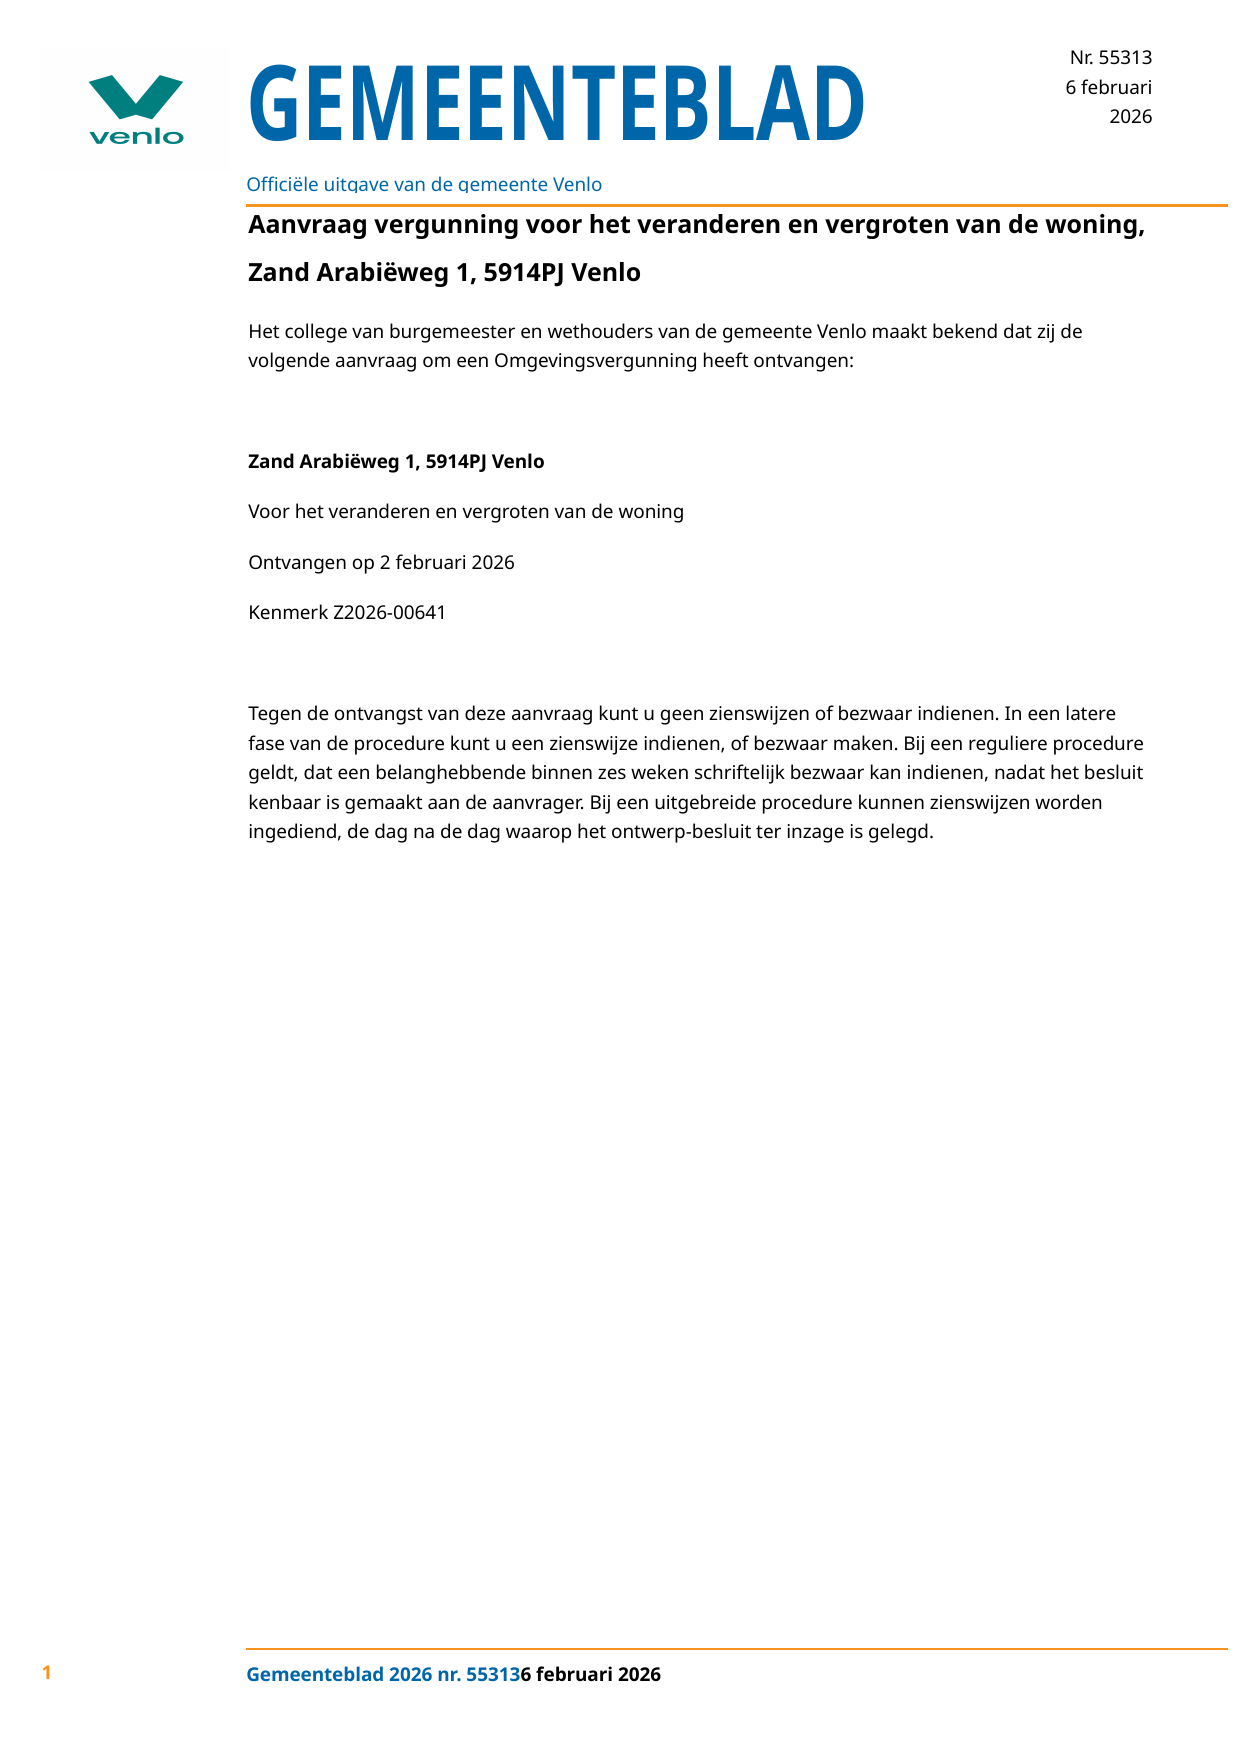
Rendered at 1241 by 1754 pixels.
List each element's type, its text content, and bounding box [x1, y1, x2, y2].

picture [41, 47, 231, 172]
text Kenmerk Z2026-00641 [248, 599, 1152, 625]
text Zand Arabiëweg 1, 5914PJ Venlo [248, 448, 1152, 474]
text Voor het veranderen en vergroten van de woning [248, 499, 1152, 524]
text Tegen de ontvangst van deze aanvraag kunt u geen zienswijzen of bezwaar indienen. In een latere fase van de procedure kunt u een zienswijze indienen, of bezwaar maken. Bij een reguliere procedure geldt, dat een belanghebbende binnen zes weken schriftelijk bezwaar kan indienen, nadat het besluit kenbaar is gemaakt aan de aanvrager. Bij een uitgebreide procedure kunnen zienswijzen worden ingediend, de dag na de dag waarop het ontwerp-besluit ter inzage is gelegd. [248, 700, 1152, 844]
text Het college van burgemeester en wethouders van de gemeente Venlo maakt bekend dat zij de volgende aanvraag om een Omgevingsvergunning heeft ontvangen: [248, 318, 1152, 373]
text Aanvraag vergunning voor het veranderen en vergroten van de woning, Zand Arabiëweg 1, 5914PJ Venlo [248, 207, 1152, 288]
text Ontvangen op 2 februari 2026 [248, 549, 1152, 575]
